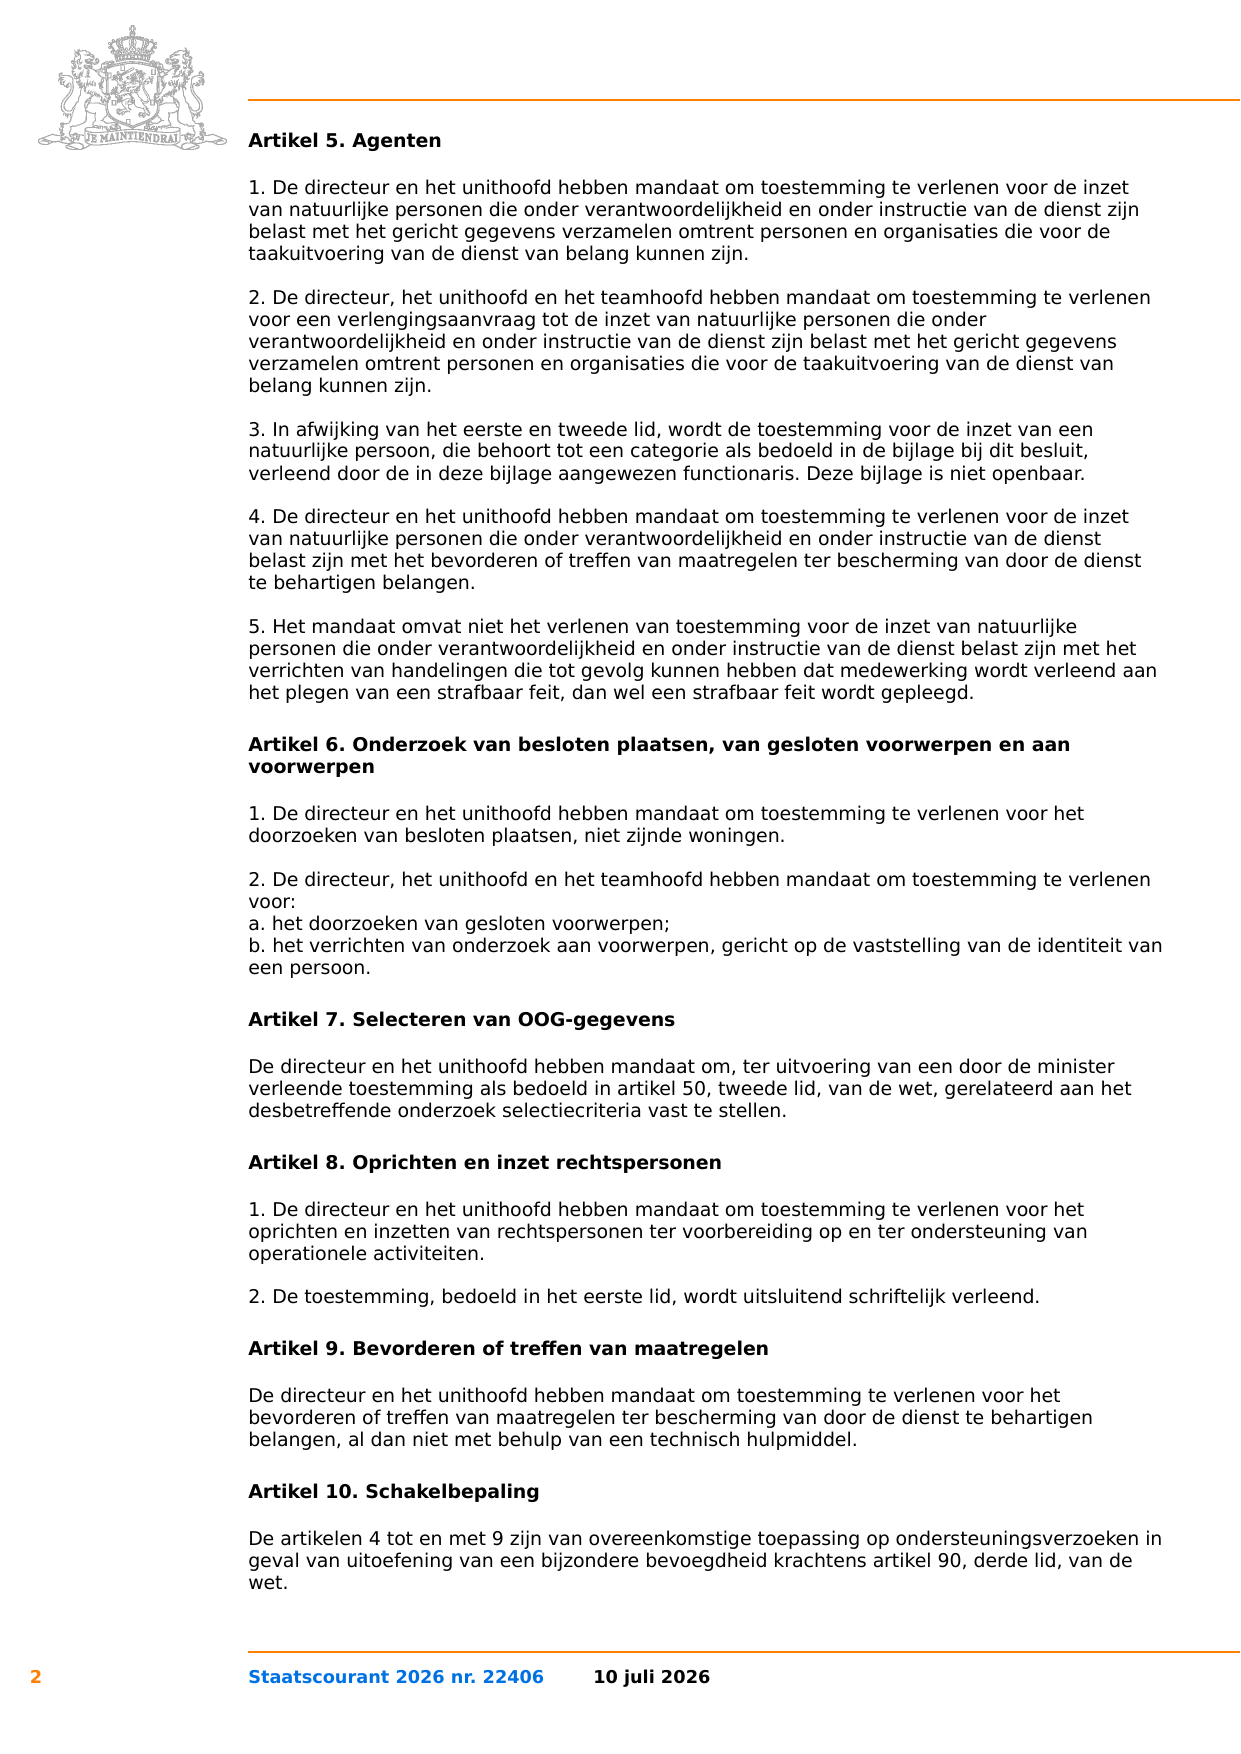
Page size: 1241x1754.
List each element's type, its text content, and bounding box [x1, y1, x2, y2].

subtitle Artikel 9. Bevorderen of treffen van maatregelen [248, 1338, 1163, 1360]
subtitle Artikel 5. Agenten [248, 130, 1163, 152]
text De directeur en het unithoofd hebben mandaat om toestemming te verlenen voor het bevorderen of treffen van maatregelen ter bescherming van door de dienst te behartigen belangen, al dan niet met behulp van een technisch hulpmiddel. [248, 1385, 1163, 1451]
subtitle Artikel 10. Schakelbepaling [248, 1481, 1163, 1503]
text 2. De directeur, het unithoofd en het teamhoofd hebben mandaat om toestemming te verlenen voor: [248, 869, 1163, 913]
text De artikelen 4 tot en met 9 zijn van overeenkomstige toepassing op ondersteuningsverzoeken in geval van uitoefening van een bijzondere bevoegdheid krachtens artikel 90, derde lid, van de wet. [248, 1528, 1163, 1594]
text 4. De directeur en het unithoofd hebben mandaat om toestemming te verlenen voor de inzet van natuurlijke personen die onder verantwoordelijkheid en onder instructie van de dienst belast zijn met het bevorderen of treffen van maatregelen ter bescherming van door de dienst te behartigen belangen. [248, 506, 1163, 594]
text a. het doorzoeken van gesloten voorwerpen; [248, 913, 1163, 935]
text b. het verrichten van onderzoek aan voorwerpen, gericht op de vaststelling van de identiteit van een persoon. [248, 935, 1163, 979]
subtitle Artikel 7. Selecteren van OOG-gegevens [248, 1009, 1163, 1031]
text 2. De directeur, het unithoofd en het teamhoofd hebben mandaat om toestemming te verlenen voor een verlengingsaanvraag tot de inzet van natuurlijke personen die onder verantwoordelijkheid en onder instructie van de dienst zijn belast met het gericht gegevens verzamelen omtrent personen en organisaties die voor de taakuitvoering van de dienst van belang kunnen zijn. [248, 287, 1163, 397]
text 2. De toestemming, bedoeld in het eerste lid, wordt uitsluitend schriftelijk verleend. [248, 1286, 1163, 1308]
text 1. De directeur en het unithoofd hebben mandaat om toestemming te verlenen voor de inzet van natuurlijke personen die onder verantwoordelijkheid en onder instructie van de dienst zijn belast met het gericht gegevens verzamelen omtrent personen en organisaties die voor de taakuitvoering van de dienst van belang kunnen zijn. [248, 177, 1163, 265]
subtitle Artikel 8. Oprichten en inzet rechtspersonen [248, 1152, 1163, 1173]
text 3. In afwijking van het eerste en tweede lid, wordt de toestemming voor de inzet van een natuurlijke persoon, die behoort tot een categorie als bedoeld in de bijlage bij dit besluit, verleend door de in deze bijlage aangewezen functionaris. Deze bijlage is niet openbaar. [248, 418, 1163, 484]
picture [38, 25, 227, 150]
text 5. Het mandaat omvat niet het verlenen van toestemming voor de inzet van natuurlijke personen die onder verantwoordelijkheid en onder instructie van de dienst belast zijn met het verrichten van handelingen die tot gevolg kunnen hebben dat medewerking wordt verleend aan het plegen van een strafbaar feit, dan wel een strafbaar feit wordt gepleegd. [248, 616, 1163, 704]
subtitle Artikel 6. Onderzoek van besloten plaatsen, van gesloten voorwerpen en aan voorwerpen [248, 734, 1163, 778]
text 1. De directeur en het unithoofd hebben mandaat om toestemming te verlenen voor het doorzoeken van besloten plaatsen, niet zijnde woningen. [248, 803, 1163, 847]
text De directeur en het unithoofd hebben mandaat om, ter uitvoering van een door de minister verleende toestemming als bedoeld in artikel 50, tweede lid, van de wet, gerelateerd aan het desbetreffende onderzoek selectiecriteria vast te stellen. [248, 1056, 1163, 1122]
text 1. De directeur en het unithoofd hebben mandaat om toestemming te verlenen voor het oprichten en inzetten van rechtspersonen ter voorbereiding op en ter ondersteuning van operationele activiteiten. [248, 1198, 1163, 1264]
